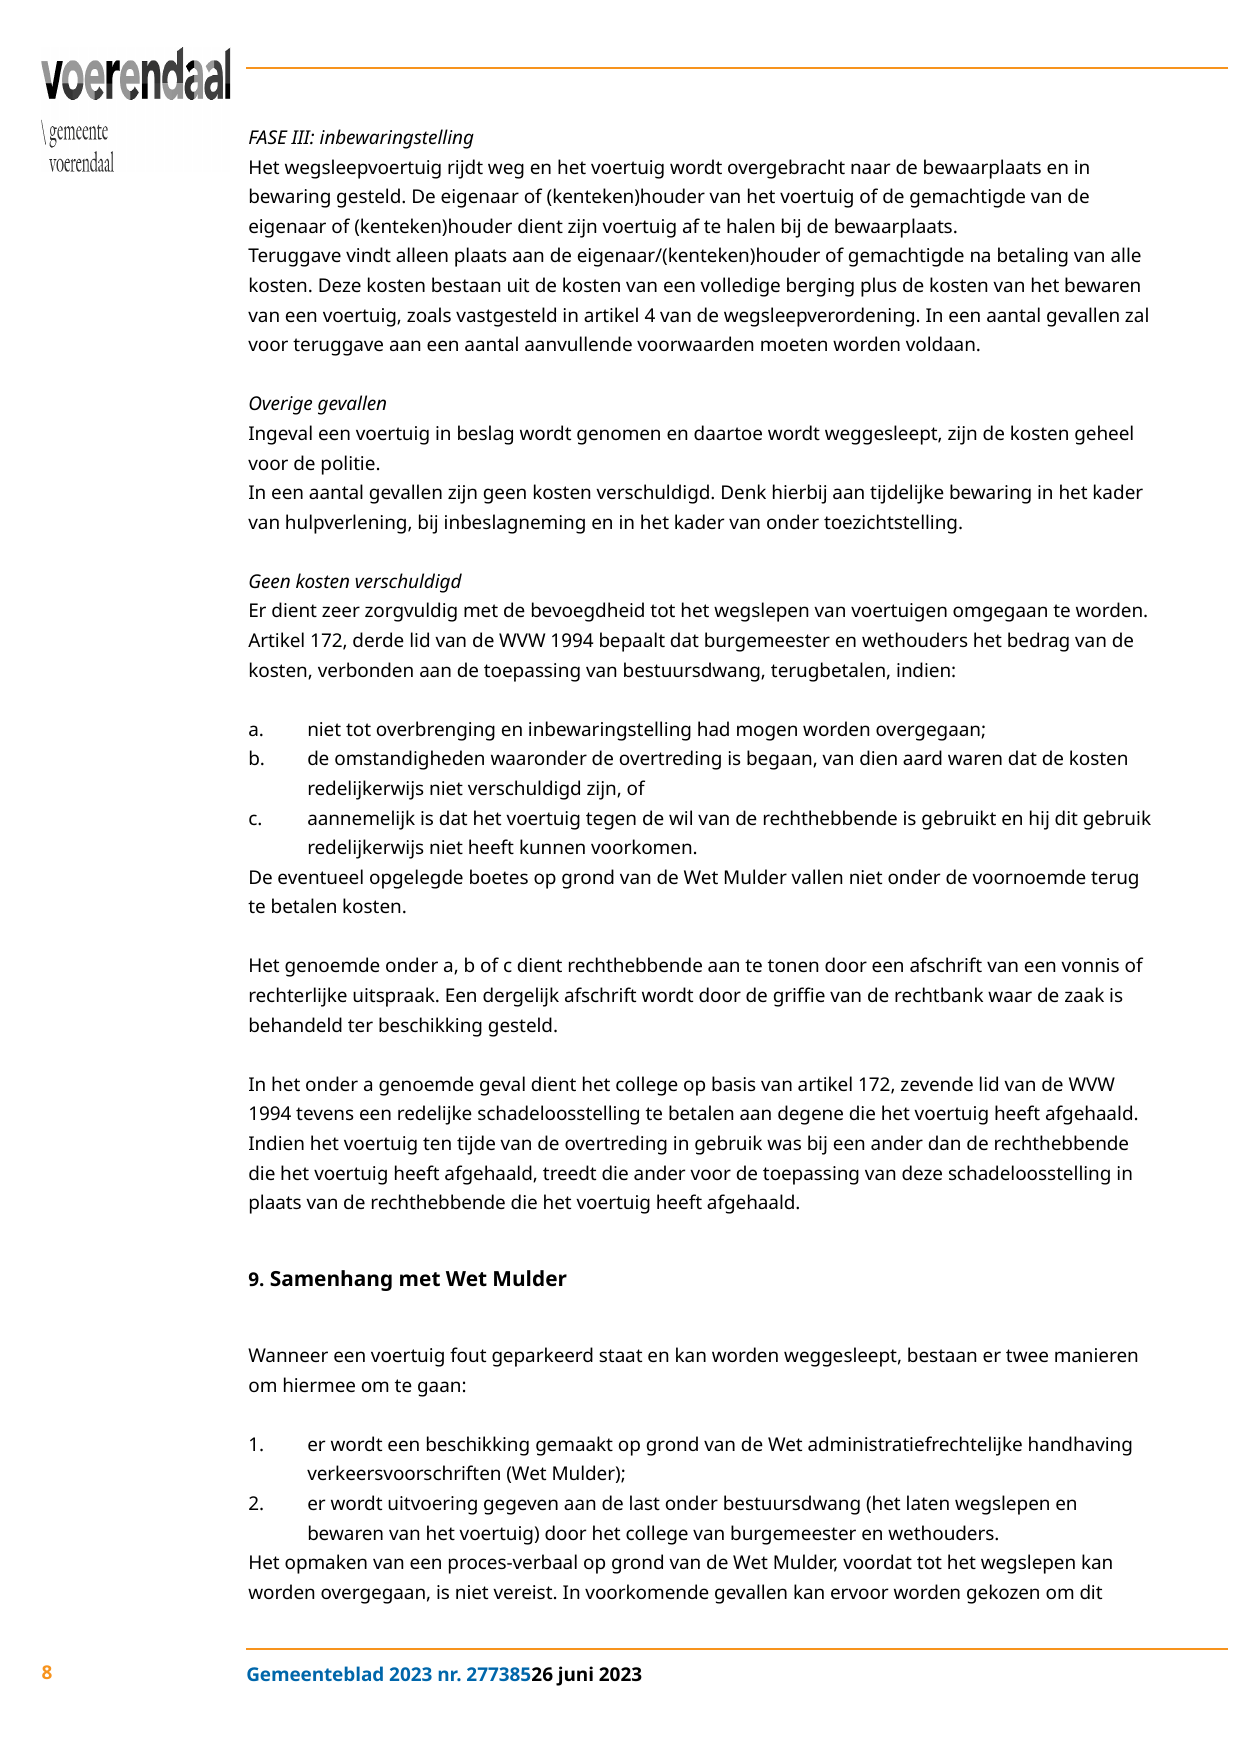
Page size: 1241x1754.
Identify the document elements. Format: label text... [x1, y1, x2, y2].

text Teruggave vindt alleen plaats aan de eigenaar/(kenteken)houder of gemachtigde na betaling van alle kosten. Deze kosten bestaan uit de kosten van een volledige berging plus de kosten van het bewaren van een voertuig, zoals vastgesteld in artikel 4 van de wegsleepverordening. In een aantal gevallen zal voor teruggave aan een aantal aanvullende voorwaarden moeten worden voldaan. [248, 243, 1152, 357]
text Het opmaken van een proces-verbaal op grond van de Wet Mulder, voordat tot het wegslepen kan worden overgegaan, is niet vereist. In voorkomende gevallen kan ervoor worden gekozen om dit [248, 1549, 1152, 1605]
picture [41, 47, 231, 172]
text Het wegsleepvoertuig rijdt weg en het voertuig wordt overgebracht naar de bewaarplaats en in bewaring gesteld. De eigenaar of (kenteken)houder van het voertuig of de gemachtigde van de eigenaar of (kenteken)houder dient zijn voertuig af te halen bij de bewaarplaats. [248, 154, 1152, 239]
text Geen kosten verschuldigd [248, 568, 1152, 594]
text Het genoemde onder a, b of c dient rechthebbende aan te tonen door een afschrift van een vonnis of rechterlijke uitspraak. Een dergelijk afschrift wordt door de griffie van de rechtbank waar de zaak is behandeld ter beschikking gesteld. [248, 953, 1152, 1038]
text FASE III: inbewaringstelling [248, 124, 1152, 150]
text In een aantal gevallen zijn geen kosten verschuldigd. Denk hierbij aan tijdelijke bewaring in het kader van hulpverlening, bij inbeslagneming en in het kader van onder toezichtstelling. [248, 479, 1152, 535]
text De eventueel opgelegde boetes op grond van de Wet Mulder vallen niet onder de voornoemde terug te betalen kosten. [248, 864, 1152, 919]
list er wordt uitvoering gegeven aan de last onder bestuursdwang (het laten wegslepen en bewaren van het voertuig) door het college van burgemeester en wethouders. [248, 1490, 1152, 1546]
list er wordt een beschikking gemaakt op grond van de Wet administratiefrechtelijke handhaving verkeersvoorschriften (Wet Mulder); [248, 1431, 1152, 1486]
list niet tot overbrenging en inbewaringstelling had mogen worden overgegaan; [248, 716, 1152, 742]
text Wanneer een voertuig fout geparkeerd staat en kan worden weggesleept, bestaan er twee manieren om hiermee om te gaan: [248, 1342, 1152, 1398]
text 9. Samenhang met Wet Mulder [248, 1264, 1152, 1293]
text Overige gevallen [248, 391, 1152, 416]
text Er dient zeer zorgvuldig met de bevoegdheid tot het wegslepen van voertuigen omgegaan te worden. Artikel 172, derde lid van de WVW 1994 bepaalt dat burgemeester en wethouders het bedrag van de kosten, verbonden aan de toepassing van bestuursdwang, terugbetalen, indien: [248, 598, 1152, 683]
text Ingeval een voertuig in beslag wordt genomen en daartoe wordt weggesleept, zijn de kosten geheel voor de politie. [248, 420, 1152, 476]
text In het onder a genoemde geval dient het college op basis van artikel 172, zevende lid van de WVW 1994 tevens een redelijke schadeloosstelling te betalen aan degene die het voertuig heeft afgehaald. Indien het voertuig ten tijde van de overtreding in gebruik was bij een ander dan de rechthebbende die het voertuig heeft afgehaald, treedt die ander voor de toepassing van deze schadeloosstelling in plaats van de rechthebbende die het voertuig heeft afgehaald. [248, 1071, 1152, 1215]
list de omstandigheden waaronder de overtreding is begaan, van dien aard waren dat de kosten redelijkerwijs niet verschuldigd zijn, of [248, 746, 1152, 801]
list aannemelijk is dat het voertuig tegen de wil van de rechthebbende is gebruikt en hij dit gebruik redelijkerwijs niet heeft kunnen voorkomen. [248, 805, 1152, 860]
